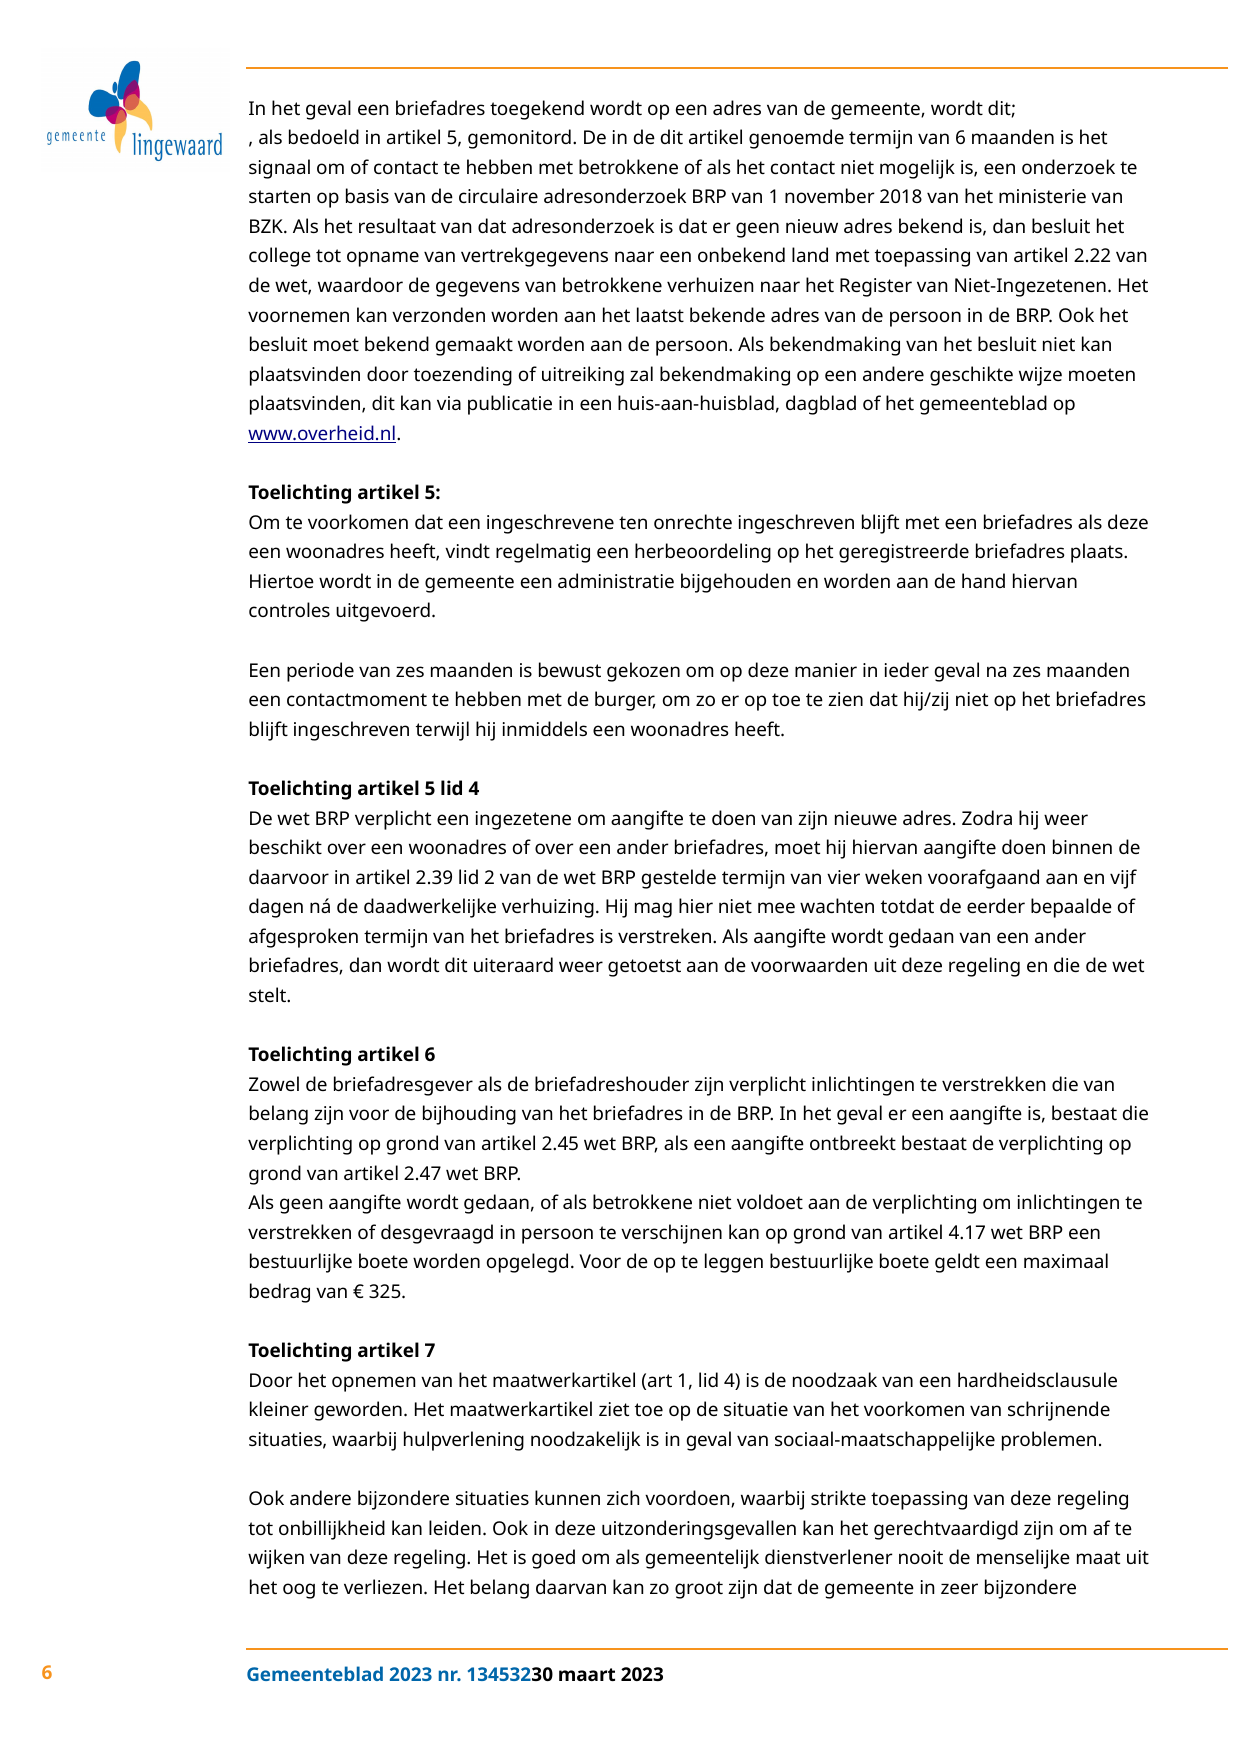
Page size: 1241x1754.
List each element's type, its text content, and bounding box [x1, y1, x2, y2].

picture [41, 47, 231, 172]
text Toelichting artikel 7 [248, 1337, 1152, 1363]
text Als geen aangifte wordt gedaan, of als betrokkene niet voldoet aan de verplichting om inlichtingen te verstrekken of desgevraagd in persoon te verschijnen kan op grond van artikel 4.17 wet BRP een bestuurlijke boete worden opgelegd. Voor de op te leggen bestuurlijke boete geldt een maximaal bedrag van € 325. [248, 1189, 1152, 1304]
text Ook andere bijzondere situaties kunnen zich voordoen, waarbij strikte toepassing van deze regeling tot onbillijkheid kan leiden. Ook in deze uitzonderingsgevallen kan het gerechtvaardigd zijn om af te wijken van deze regeling. Het is goed om als gemeentelijk dienstverlener nooit de menselijke maat uit het oog te verliezen. Het belang daarvan kan zo groot zijn dat de gemeente in zeer bijzondere [248, 1485, 1152, 1600]
text Door het opnemen van het maatwerkartikel (art 1, lid 4) is de noodzaak van een hardheidsclausule kleiner geworden. Het maatwerkartikel ziet toe op de situatie van het voorkomen van schrijnende situaties, waarbij hulpverlening noodzakelijk is in geval van sociaal-maatschappelijke problemen. [248, 1367, 1152, 1452]
text Om te voorkomen dat een ingeschrevene ten onrechte ingeschreven blijft met een briefadres als deze een woonadres heeft, vindt regelmatig een herbeoordeling op het geregistreerde briefadres plaats. Hiertoe wordt in de gemeente een administratie bijgehouden en worden aan de hand hiervan controles uitgevoerd. [248, 509, 1152, 623]
text Zowel de briefadresgever als de briefadreshouder zijn verplicht inlichtingen te verstrekken die van belang zijn voor de bijhouding van het briefadres in de BRP. In het geval er een aangifte is, bestaat die verplichting op grond van artikel 2.45 wet BRP, als een aangifte ontbreekt bestaat de verplichting op grond van artikel 2.47 wet BRP. [248, 1071, 1152, 1186]
text , als bedoeld in artikel 5, gemonitord. De in de dit artikel genoemde termijn van 6 maanden is het signaal om of contact te hebben met betrokkene of als het contact niet mogelijk is, een onderzoek te starten op basis van de circulaire adresonderzoek BRP van 1 november 2018 van het ministerie van BZK. Als het resultaat van dat adresonderzoek is dat er geen nieuw adres bekend is, dan besluit het college tot opname van vertrekgegevens naar een onbekend land met toepassing van artikel 2.22 van de wet, waardoor de gegevens van betrokkene verhuizen naar het Register van Niet-Ingezetenen. Het voornemen kan verzonden worden aan het laatst bekende adres van de persoon in de BRP. Ook het besluit moet bekend gemaakt worden aan de persoon. Als bekendmaking van het besluit niet kan plaatsvinden door toezending of uitreiking zal bekendmaking op een andere geschikte wijze moeten plaatsvinden, dit kan via publicatie in een huis-aan-huisblad, dagblad of het gemeenteblad op www.overheid.nl. [248, 124, 1152, 446]
text Toelichting artikel 6 [248, 1041, 1152, 1067]
text Een periode van zes maanden is bewust gekozen om op deze manier in ieder geval na zes maanden een contactmoment te hebben met de burger, om zo er op toe te zien dat hij/zij niet op het briefadres blijft ingeschreven terwijl hij inmiddels een woonadres heeft. [248, 657, 1152, 742]
text De wet BRP verplicht een ingezetene om aangifte te doen van zijn nieuwe adres. Zodra hij weer beschikt over een woonadres of over een ander briefadres, moet hij hiervan aangifte doen binnen de daarvoor in artikel 2.39 lid 2 van de wet BRP gestelde termijn van vier weken voorafgaand aan en vijf dagen ná de daadwerkelijke verhuizing. Hij mag hier niet mee wachten totdat de eerder bepaalde of afgesproken termijn van het briefadres is verstreken. Als aangifte wordt gedaan van een ander briefadres, dan wordt dit uiteraard weer getoetst aan de voorwaarden uit deze regeling en die de wet stelt. [248, 805, 1152, 1008]
text In het geval een briefadres toegekend wordt op een adres van de gemeente, wordt dit; [248, 95, 1152, 121]
text Toelichting artikel 5: [248, 479, 1152, 505]
text Toelichting artikel 5 lid 4 [248, 775, 1152, 801]
